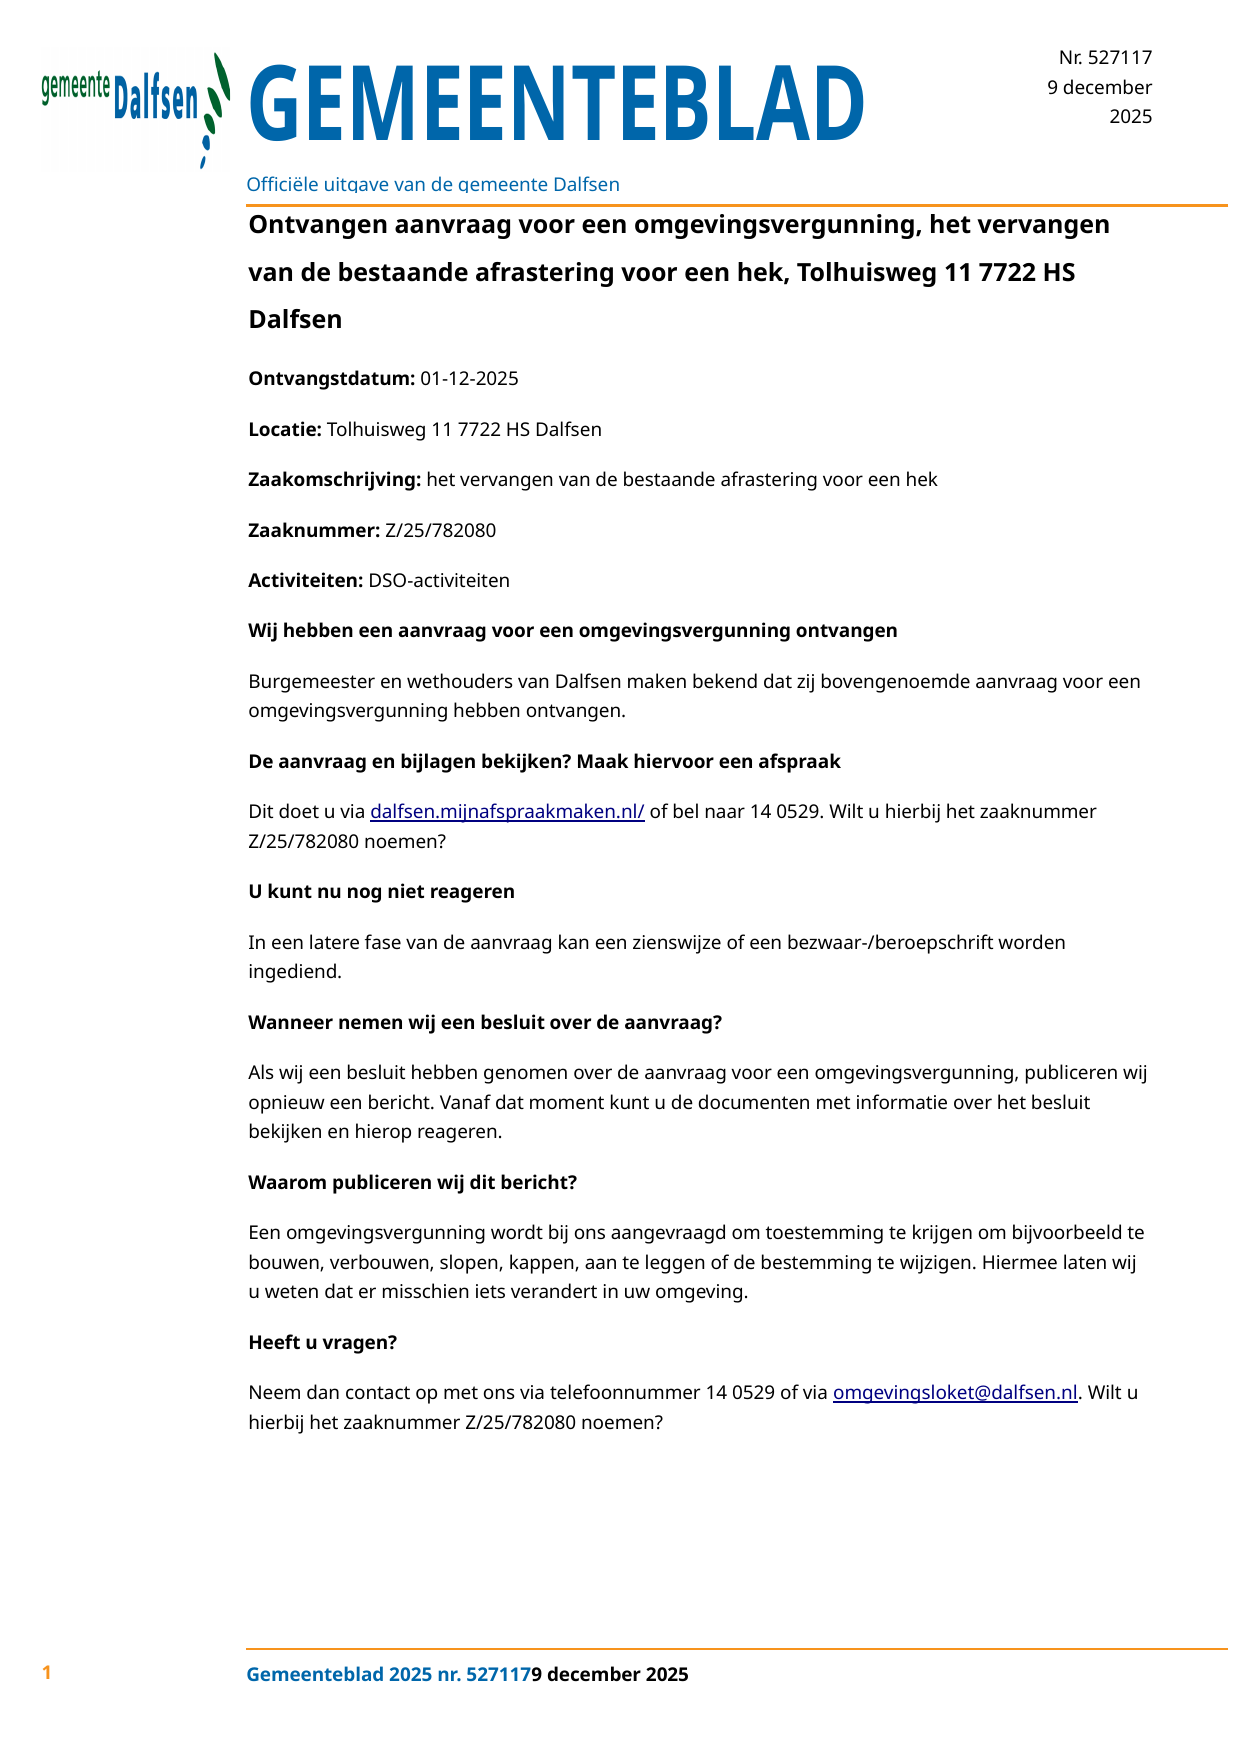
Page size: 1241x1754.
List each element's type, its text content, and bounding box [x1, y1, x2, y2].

text Waarom publiceren wij dit bericht? [248, 1169, 1152, 1194]
text Activiteiten: DSO-activiteiten [248, 567, 1152, 593]
text Locatie: Tolhuisweg 11 7722 HS Dalfsen [248, 416, 1152, 442]
text Heeft u vragen? [248, 1329, 1152, 1354]
text Wij hebben een aanvraag voor een omgevingsvergunning ontvangen [248, 618, 1152, 643]
text Wanneer nemen wij een besluit over de aanvraag? [248, 1009, 1152, 1034]
text Zaaknummer: Z/25/782080 [248, 517, 1152, 542]
text Dit doet u via dalfsen.mijnafspraakmaken.nl/ of bel naar 14 0529. Wilt u hierbij het zaaknummer Z/25/782080 noemen? [248, 798, 1152, 854]
text Een omgevingsvergunning wordt bij ons aangevraagd om toestemming te krijgen om bijvoorbeeld te bouwen, verbouwen, slopen, kappen, aan te leggen of de bestemming te wijzigen. Hiermee laten wij u weten dat er misschien iets verandert in uw omgeving. [248, 1219, 1152, 1304]
text Burgemeester en wethouders van Dalfsen maken bekend dat zij bovengenoemde aanvraag voor een omgevingsvergunning hebben ontvangen. [248, 668, 1152, 723]
text Neem dan contact op met ons via telefoonnummer 14 0529 of via omgevingsloket@dalfsen.nl. Wilt u hierbij het zaaknummer Z/25/782080 noemen? [248, 1379, 1152, 1434]
text Ontvangen aanvraag voor een omgevingsvergunning, het vervangen van de bestaande afrastering voor een hek, Tolhuisweg 11 7722 HS Dalfsen [248, 207, 1152, 336]
text U kunt nu nog niet reageren [248, 878, 1152, 904]
text De aanvraag en bijlagen bekijken? Maak hiervoor een afspraak [248, 748, 1152, 774]
text Zaakomschrijving: het vervangen van de bestaande afrastering voor een hek [248, 466, 1152, 492]
picture [41, 47, 231, 172]
text Als wij een besluit hebben genomen over de aanvraag voor een omgevingsvergunning, publiceren wij opnieuw een bericht. Vanaf dat moment kunt u de documenten met informatie over het besluit bekijken en hierop reageren. [248, 1059, 1152, 1144]
text In een latere fase van de aanvraag kan een zienswijze of een bezwaar-/beroepschrift worden ingediend. [248, 929, 1152, 984]
text Ontvangstdatum: 01-12-2025 [248, 366, 1152, 391]
